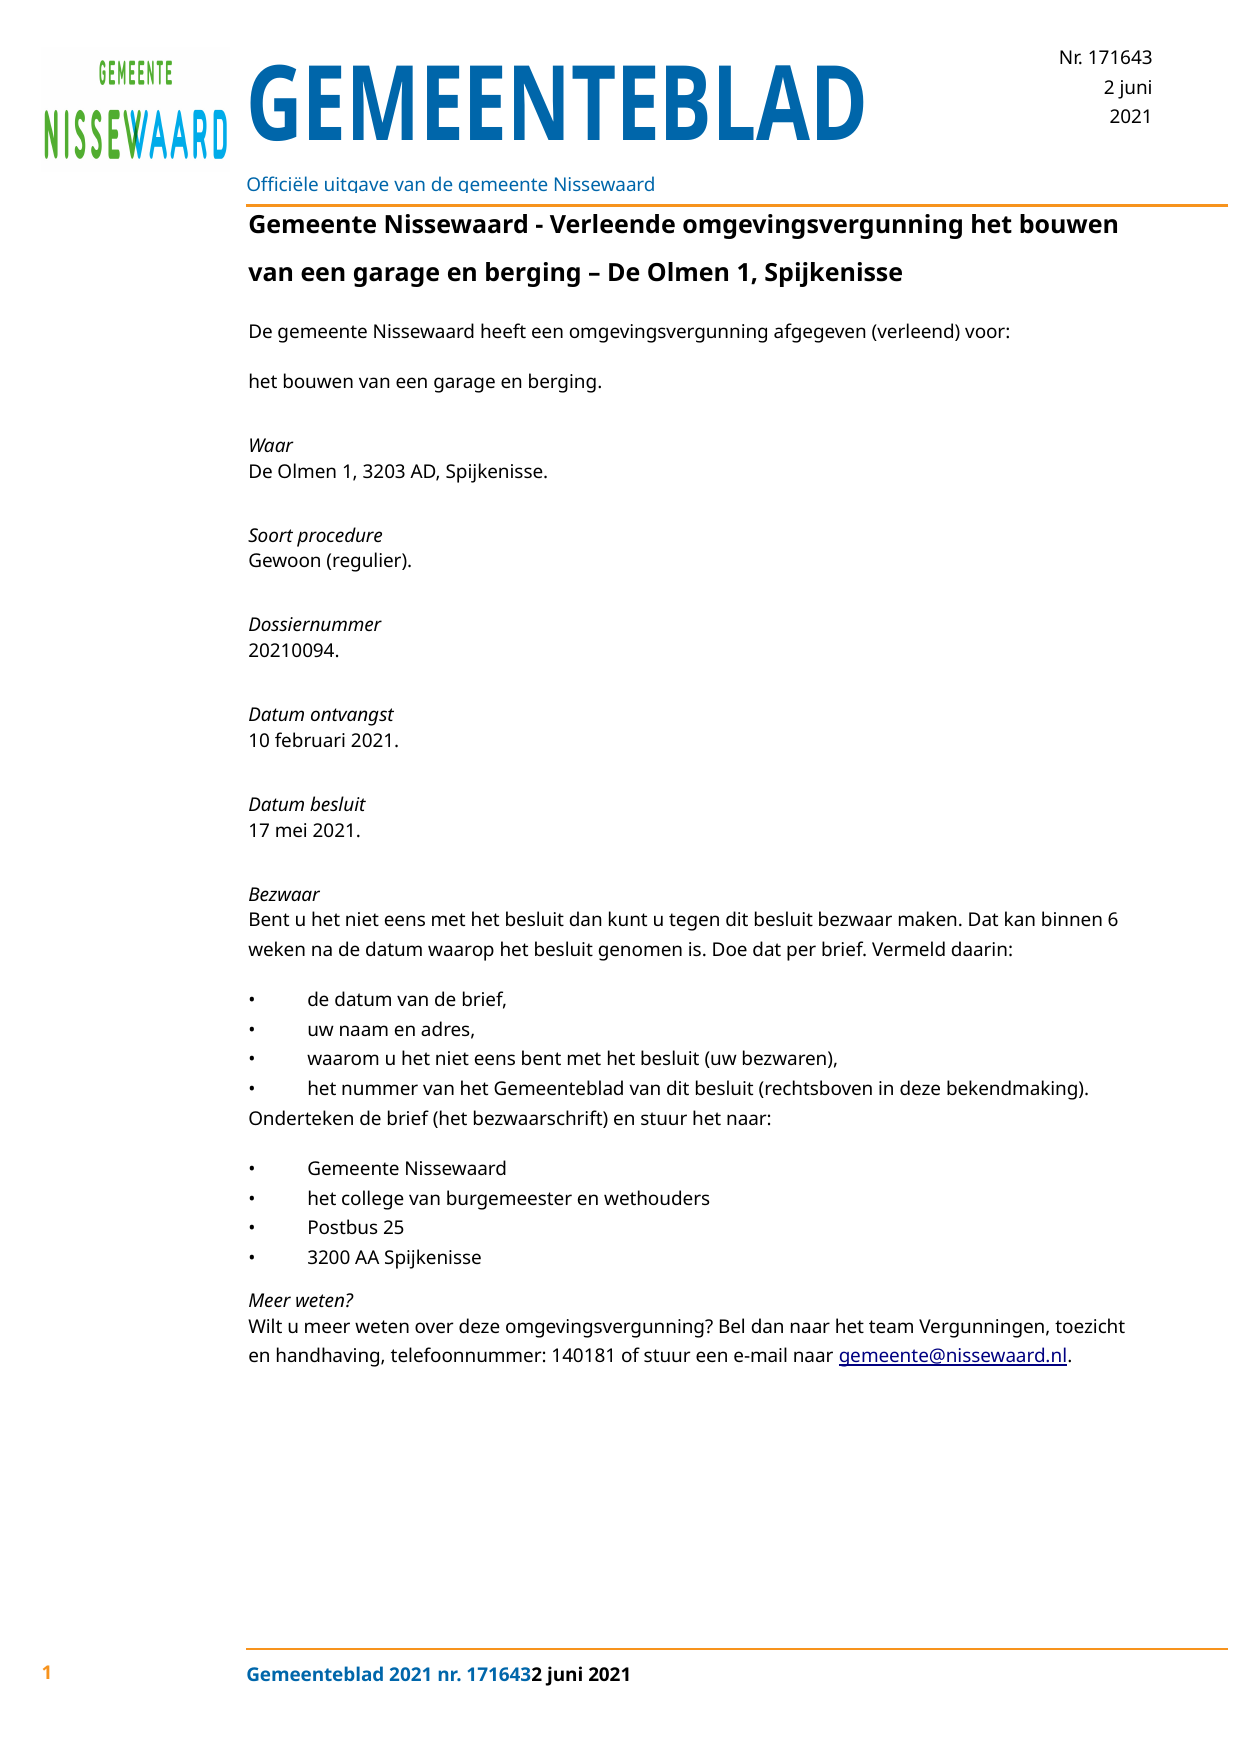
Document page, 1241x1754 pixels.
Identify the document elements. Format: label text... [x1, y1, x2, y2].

text Bezwaar [248, 881, 1152, 906]
text De gemeente Nissewaard heeft een omgevingsvergunning afgegeven (verleend) voor: [248, 318, 1152, 344]
text Waar [248, 432, 1152, 458]
text Gewoon (regulier). [248, 548, 1152, 573]
picture [41, 47, 231, 172]
list uw naam en adres, [248, 1016, 1152, 1042]
list 3200 AA Spijkenisse [248, 1244, 1152, 1270]
text De Olmen 1, 3203 AD, Spijkenisse. [248, 458, 1152, 484]
text Dossiernummer [248, 612, 1152, 637]
list Postbus 25 [248, 1214, 1152, 1240]
list het college van burgemeester en wethouders [248, 1185, 1152, 1211]
text 17 mei 2021. [248, 817, 1152, 842]
text Datum ontvangst [248, 701, 1152, 727]
text het bouwen van een garage en berging. [248, 368, 1152, 394]
list Gemeente Nissewaard [248, 1155, 1152, 1181]
text Meer weten? [248, 1287, 1152, 1313]
text Gemeente Nissewaard - Verleende omgevingsvergunning het bouwen van een garage en berging – De Olmen 1, Spijkenisse [248, 207, 1152, 288]
text Soort procedure [248, 522, 1152, 548]
text Wilt u meer weten over deze omgevingsvergunning? Bel dan naar het team Vergunningen, toezicht en handhaving, telefoonnummer: 140181 of stuur een e-mail naar gemeente@nissewaard.nl. [248, 1313, 1152, 1368]
list de datum van de brief, [248, 986, 1152, 1012]
text Datum besluit [248, 791, 1152, 817]
list het nummer van het Gemeenteblad van dit besluit (rechtsboven in deze bekendmaking). [248, 1075, 1152, 1101]
text 10 februari 2021. [248, 727, 1152, 753]
text Bent u het niet eens met het besluit dan kunt u tegen dit besluit bezwaar maken. Dat kan binnen 6 weken na de datum waarop het besluit genomen is. Doe dat per brief. Vermeld daarin: [248, 906, 1152, 962]
text 20210094. [248, 637, 1152, 663]
text Onderteken de brief (het bezwaarschrift) en stuur het naar: [248, 1105, 1152, 1131]
list waarom u het niet eens bent met het besluit (uw bezwaren), [248, 1046, 1152, 1071]
